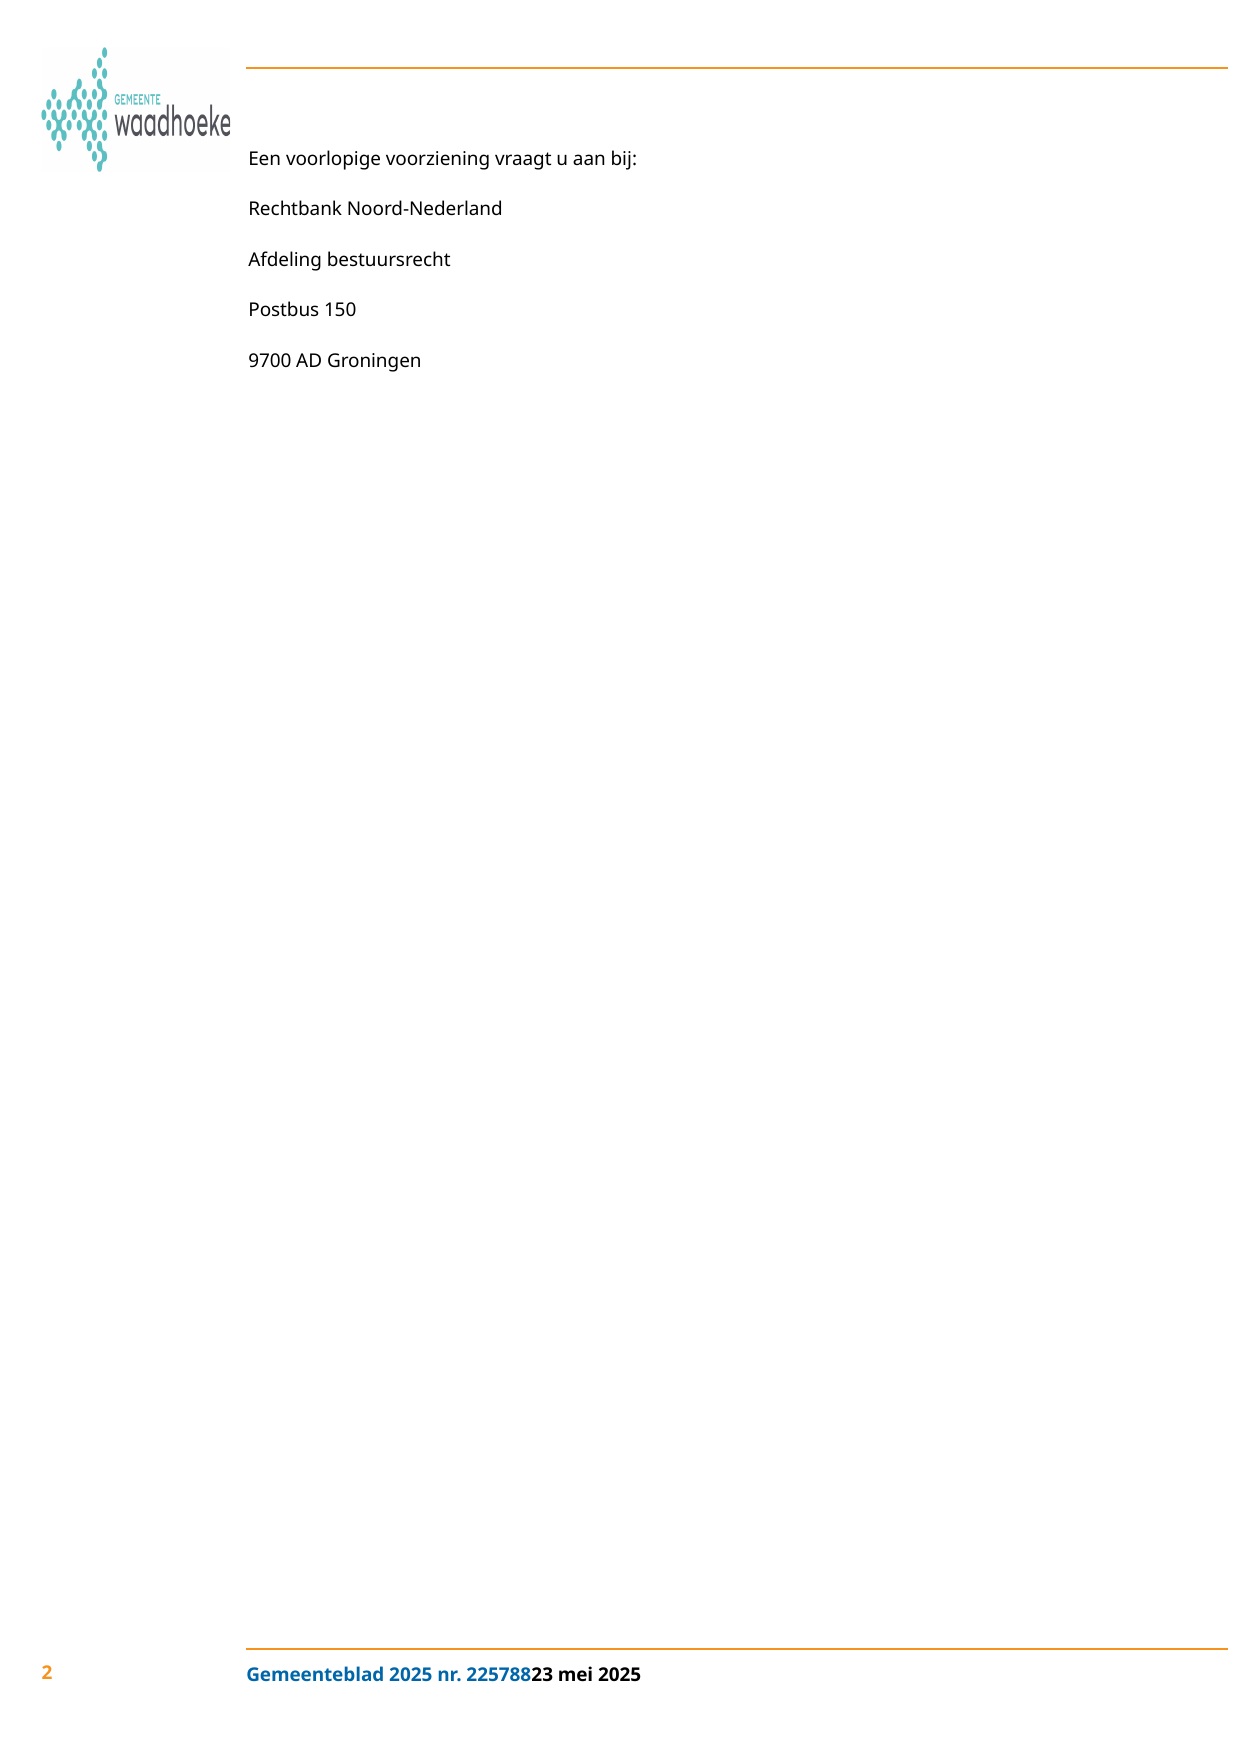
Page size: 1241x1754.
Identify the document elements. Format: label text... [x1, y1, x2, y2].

text Postbus 150 [248, 296, 1152, 322]
text Rechtbank Noord-Nederland [248, 196, 1152, 221]
picture [41, 47, 231, 172]
text Afdeling bestuursrecht [248, 246, 1152, 272]
text Een voorlopige voorziening vraagt u aan bij: [248, 145, 1152, 171]
text 9700 AD Groningen [248, 347, 1152, 373]
